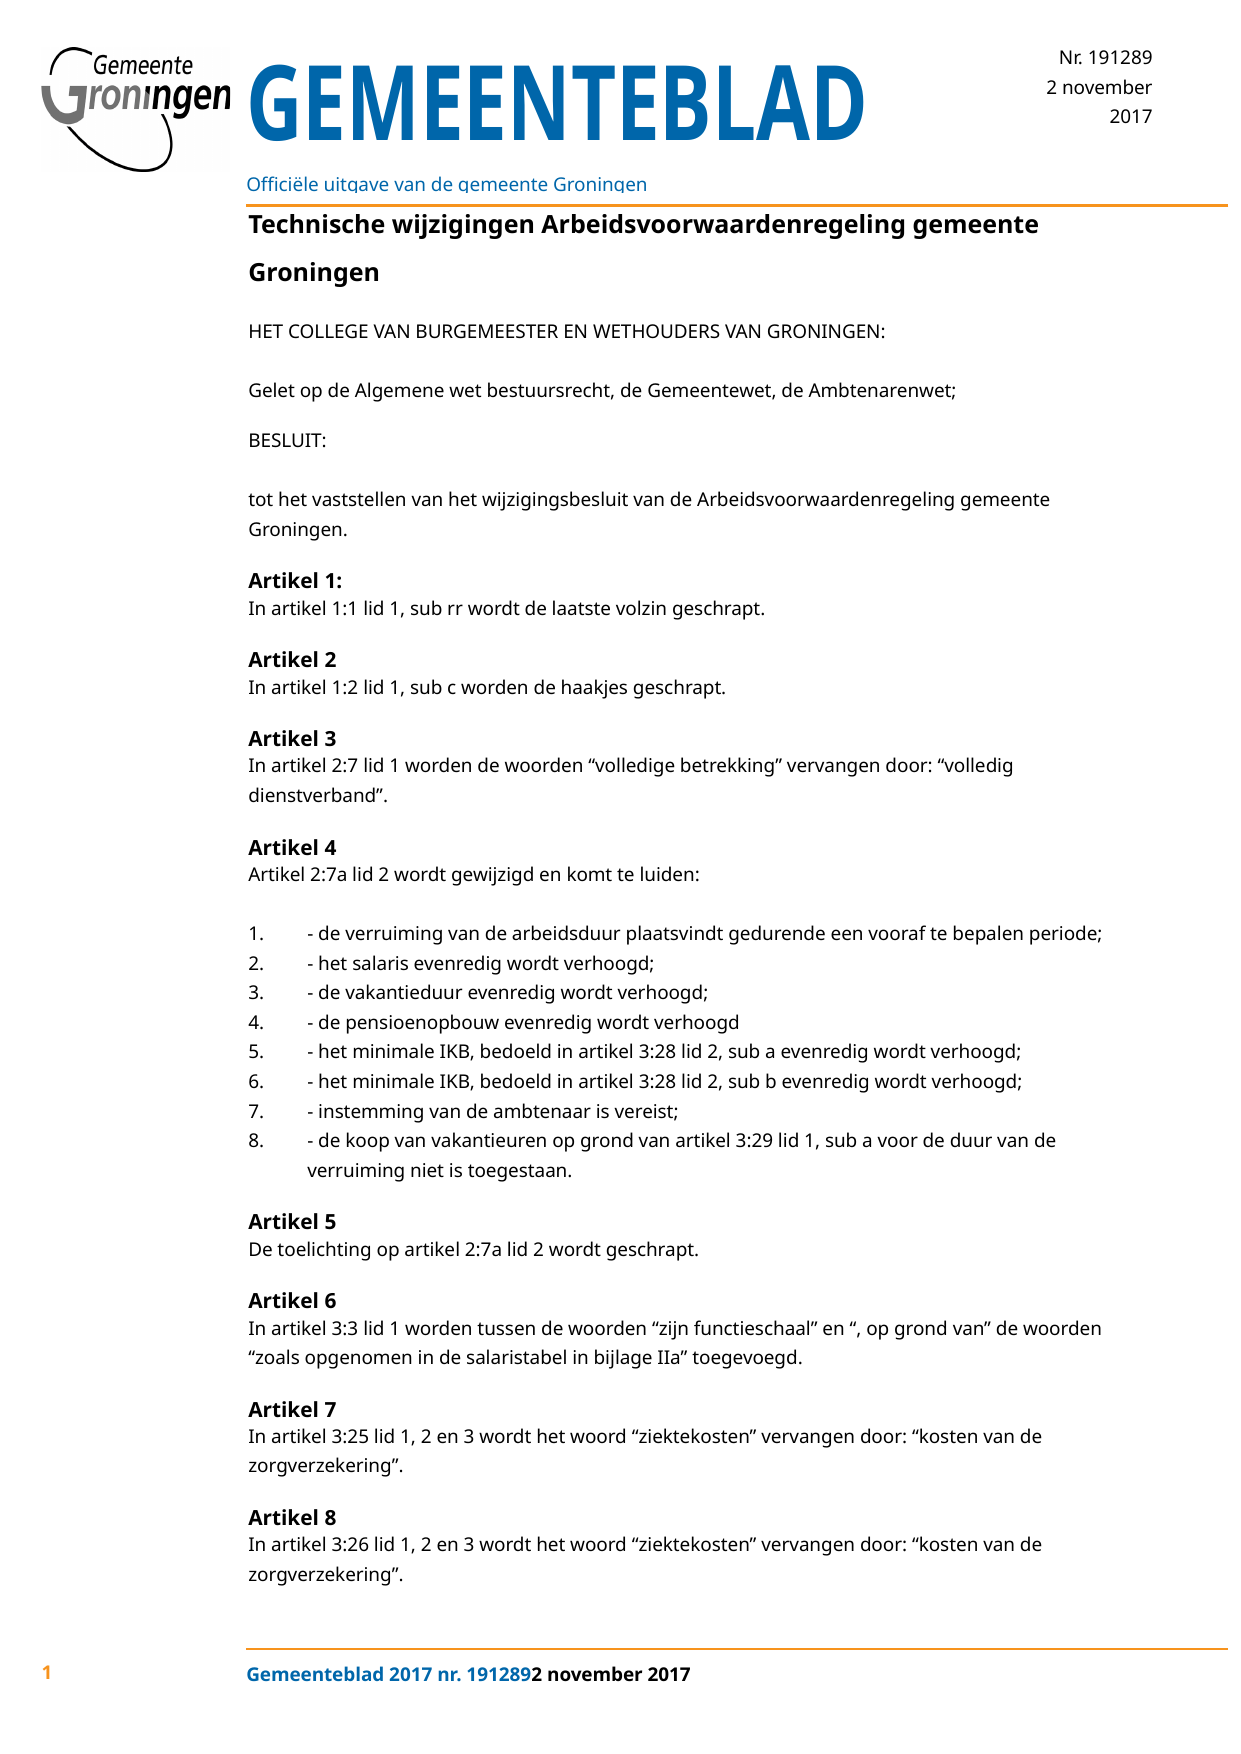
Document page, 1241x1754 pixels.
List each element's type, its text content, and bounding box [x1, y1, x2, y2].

list - de verruiming van de arbeidsduur plaatsvindt gedurende een vooraf te bepalen periode; [248, 920, 1152, 946]
text Artikel 2:7a lid 2 wordt gewijzigd en komt te luiden: [248, 861, 1152, 887]
text Artikel 5 [248, 1207, 1152, 1236]
text In artikel 3:3 lid 1 worden tussen de woorden “zijn functieschaal” en “, op grond van” de woorden “zoals opgenomen in de salaristabel in bijlage IIa” toegevoegd. [248, 1315, 1152, 1370]
text In artikel 1:2 lid 1, sub c worden de haakjes geschrapt. [248, 674, 1152, 699]
text In artikel 1:1 lid 1, sub rr wordt de laatste volzin geschrapt. [248, 595, 1152, 621]
text Artikel 8 [248, 1503, 1152, 1532]
text In artikel 3:26 lid 1, 2 en 3 wordt het woord “ziektekosten” vervangen door: “kosten van de zorgverzekering”. [248, 1532, 1152, 1587]
text Artikel 1: [248, 567, 1152, 595]
text Artikel 2 [248, 645, 1152, 674]
text BESLUIT: [248, 427, 1152, 453]
list - het salaris evenredig wordt verhoogd; [248, 950, 1152, 976]
list - instemming van de ambtenaar is vereist; [248, 1098, 1152, 1123]
text Artikel 3 [248, 724, 1152, 753]
text In artikel 2:7 lid 1 worden de woorden “volledige betrekking” vervangen door: “volledig dienstverband”. [248, 753, 1152, 808]
text In artikel 3:25 lid 1, 2 en 3 wordt het woord “ziektekosten” vervangen door: “kosten van de zorgverzekering”. [248, 1423, 1152, 1478]
text Artikel 7 [248, 1395, 1152, 1423]
list - de vakantieduur evenredig wordt verhoogd; [248, 979, 1152, 1005]
list - de pensioenopbouw evenredig wordt verhoogd [248, 1009, 1152, 1035]
list - de koop van vakantieuren op grond van artikel 3:29 lid 1, sub a voor de duur van de verruiming niet is toegestaan. [248, 1127, 1152, 1183]
text Artikel 6 [248, 1286, 1152, 1315]
text Technische wijzigingen Arbeidsvoorwaardenregeling gemeente Groningen [248, 207, 1152, 288]
text Gelet op de Algemene wet bestuursrecht, de Gemeentewet, de Ambtenarenwet; [248, 377, 1152, 403]
text De toelichting op artikel 2:7a lid 2 wordt geschrapt. [248, 1236, 1152, 1262]
list - het minimale IKB, bedoeld in artikel 3:28 lid 2, sub b evenredig wordt verhoogd; [248, 1068, 1152, 1094]
text Artikel 4 [248, 833, 1152, 861]
text HET COLLEGE VAN BURGEMEESTER EN WETHOUDERS VAN GRONINGEN: [248, 318, 1152, 344]
picture [41, 47, 231, 172]
list - het minimale IKB, bedoeld in artikel 3:28 lid 2, sub a evenredig wordt verhoogd; [248, 1039, 1152, 1064]
text tot het vaststellen van het wijzigingsbesluit van de Arbeidsvoorwaardenregeling gemeente Groningen. [248, 487, 1152, 542]
